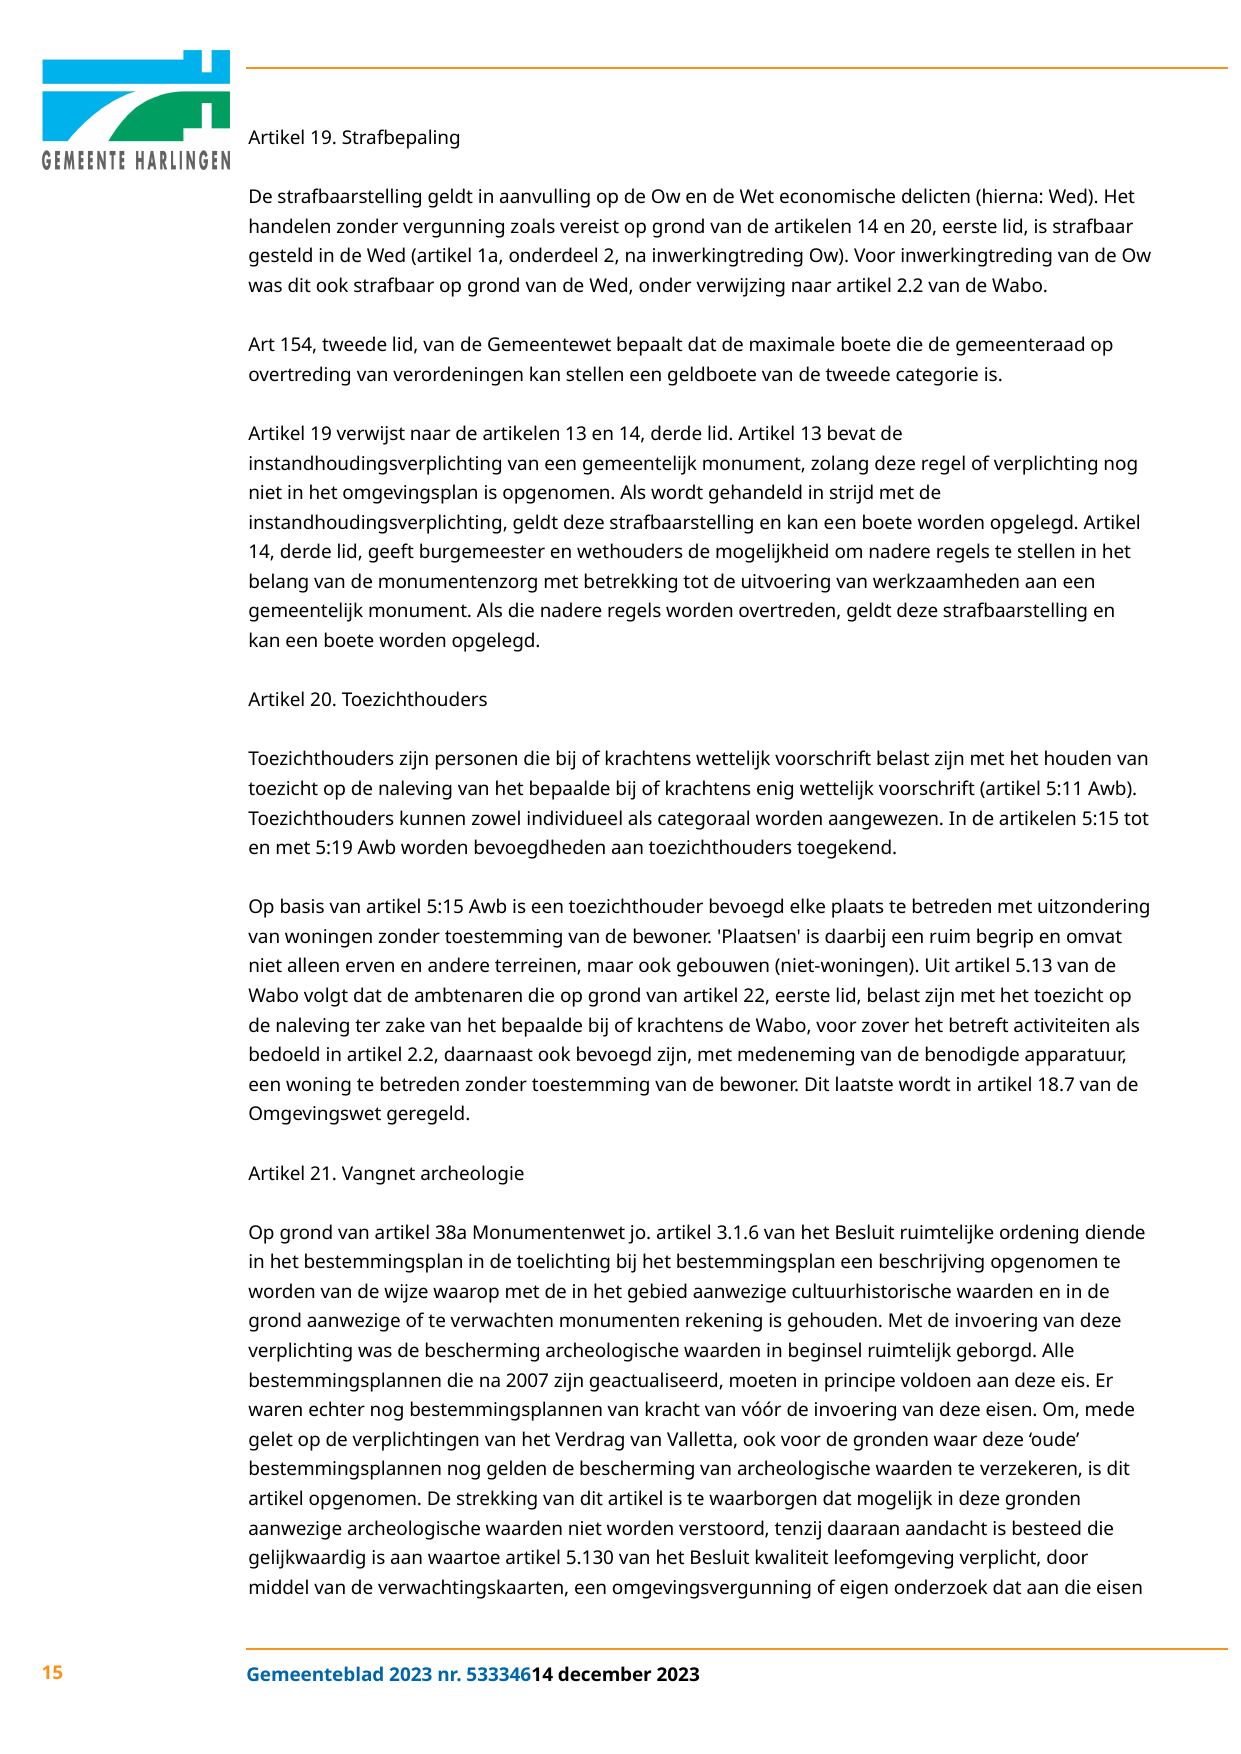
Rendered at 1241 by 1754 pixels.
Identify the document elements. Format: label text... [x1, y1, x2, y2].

text Artikel 21. Vangnet archeologie [248, 1160, 1152, 1186]
text Op grond van artikel 38a Monumentenwet jo. artikel 3.1.6 van het Besluit ruimtelijke ordening diende in het bestemmingsplan in de toelichting bij het bestemmingsplan een beschrijving opgenomen te worden van de wijze waarop met de in het gebied aanwezige cultuurhistorische waarden en in de grond aanwezige of te verwachten monumenten rekening is gehouden. Met de invoering van deze verplichting was de bescherming archeologische waarden in beginsel ruimtelijk geborgd. Alle bestemmingsplannen die na 2007 zijn geactualiseerd, moeten in principe voldoen aan deze eis. Er waren echter nog bestemmingsplannen van kracht van vóór de invoering van deze eisen. Om, mede gelet op de verplichtingen van het Verdrag van Valletta, ook voor de gronden waar deze ‘oude’ bestemmingsplannen nog gelden de bescherming van archeologische waarden te verzekeren, is dit artikel opgenomen. De strekking van dit artikel is te waarborgen dat mogelijk in deze gronden aanwezige archeologische waarden niet worden verstoord, tenzij daaraan aandacht is besteed die gelijkwaardig is aan waartoe artikel 5.130 van het Besluit kwaliteit leefomgeving verplicht, door middel van de verwachtingskaarten, een omgevingsvergunning of eigen onderzoek dat aan die eisen [248, 1219, 1152, 1600]
text De strafbaarstelling geldt in aanvulling op de Ow en de Wet economische delicten (hierna: Wed). Het handelen zonder vergunning zoals vereist op grond van de artikelen 14 en 20, eerste lid, is strafbaar gesteld in de Wed (artikel 1a, onderdeel 2, na inwerkingtreding Ow). Voor inwerkingtreding van de Ow was dit ook strafbaar op grond van de Wed, onder verwijzing naar artikel 2.2 van de Wabo. [248, 183, 1152, 298]
text Artikel 20. Toezichthouders [248, 686, 1152, 712]
picture [41, 47, 231, 172]
text Artikel 19. Strafbepaling [248, 124, 1152, 150]
text Toezichthouders zijn personen die bij of krachtens wettelijk voorschrift belast zijn met het houden van toezicht op de naleving van het bepaalde bij of krachtens enig wettelijk voorschrift (artikel 5:11 Awb). Toezichthouders kunnen zowel individueel als categoraal worden aangewezen. In de artikelen 5:15 tot en met 5:19 Awb worden bevoegdheden aan toezichthouders toegekend. [248, 746, 1152, 860]
text Art 154, tweede lid, van de Gemeentewet bepaalt dat de maximale boete die de gemeenteraad op overtreding van verordeningen kan stellen een geldboete van de tweede categorie is. [248, 331, 1152, 387]
text Op basis van artikel 5:15 Awb is een toezichthouder bevoegd elke plaats te betreden met uitzondering van woningen zonder toestemming van de bewoner. 'Plaatsen' is daarbij een ruim begrip en omvat niet alleen erven en andere terreinen, maar ook gebouwen (niet-woningen). Uit artikel 5.13 van de Wabo volgt dat de ambtenaren die op grond van artikel 22, eerste lid, belast zijn met het toezicht op de naleving ter zake van het bepaalde bij of krachtens de Wabo, voor zover het betreft activiteiten als bedoeld in artikel 2.2, daarnaast ook bevoegd zijn, met medeneming van de benodigde apparatuur, een woning te betreden zonder toestemming van de bewoner. Dit laatste wordt in artikel 18.7 van de Omgevingswet geregeld. [248, 893, 1152, 1126]
text Artikel 19 verwijst naar de artikelen 13 en 14, derde lid. Artikel 13 bevat de instandhoudingsverplichting van een gemeentelijk monument, zolang deze regel of verplichting nog niet in het omgevingsplan is opgenomen. Als wordt gehandeld in strijd met de instandhoudingsverplichting, geldt deze strafbaarstelling en kan een boete worden opgelegd. Artikel 14, derde lid, geeft burgemeester en wethouders de mogelijkheid om nadere regels te stellen in het belang van de monumentenzorg met betrekking tot de uitvoering van werkzaamheden aan een gemeentelijk monument. Als die nadere regels worden overtreden, geldt deze strafbaarstelling en kan een boete worden opgelegd. [248, 420, 1152, 653]
